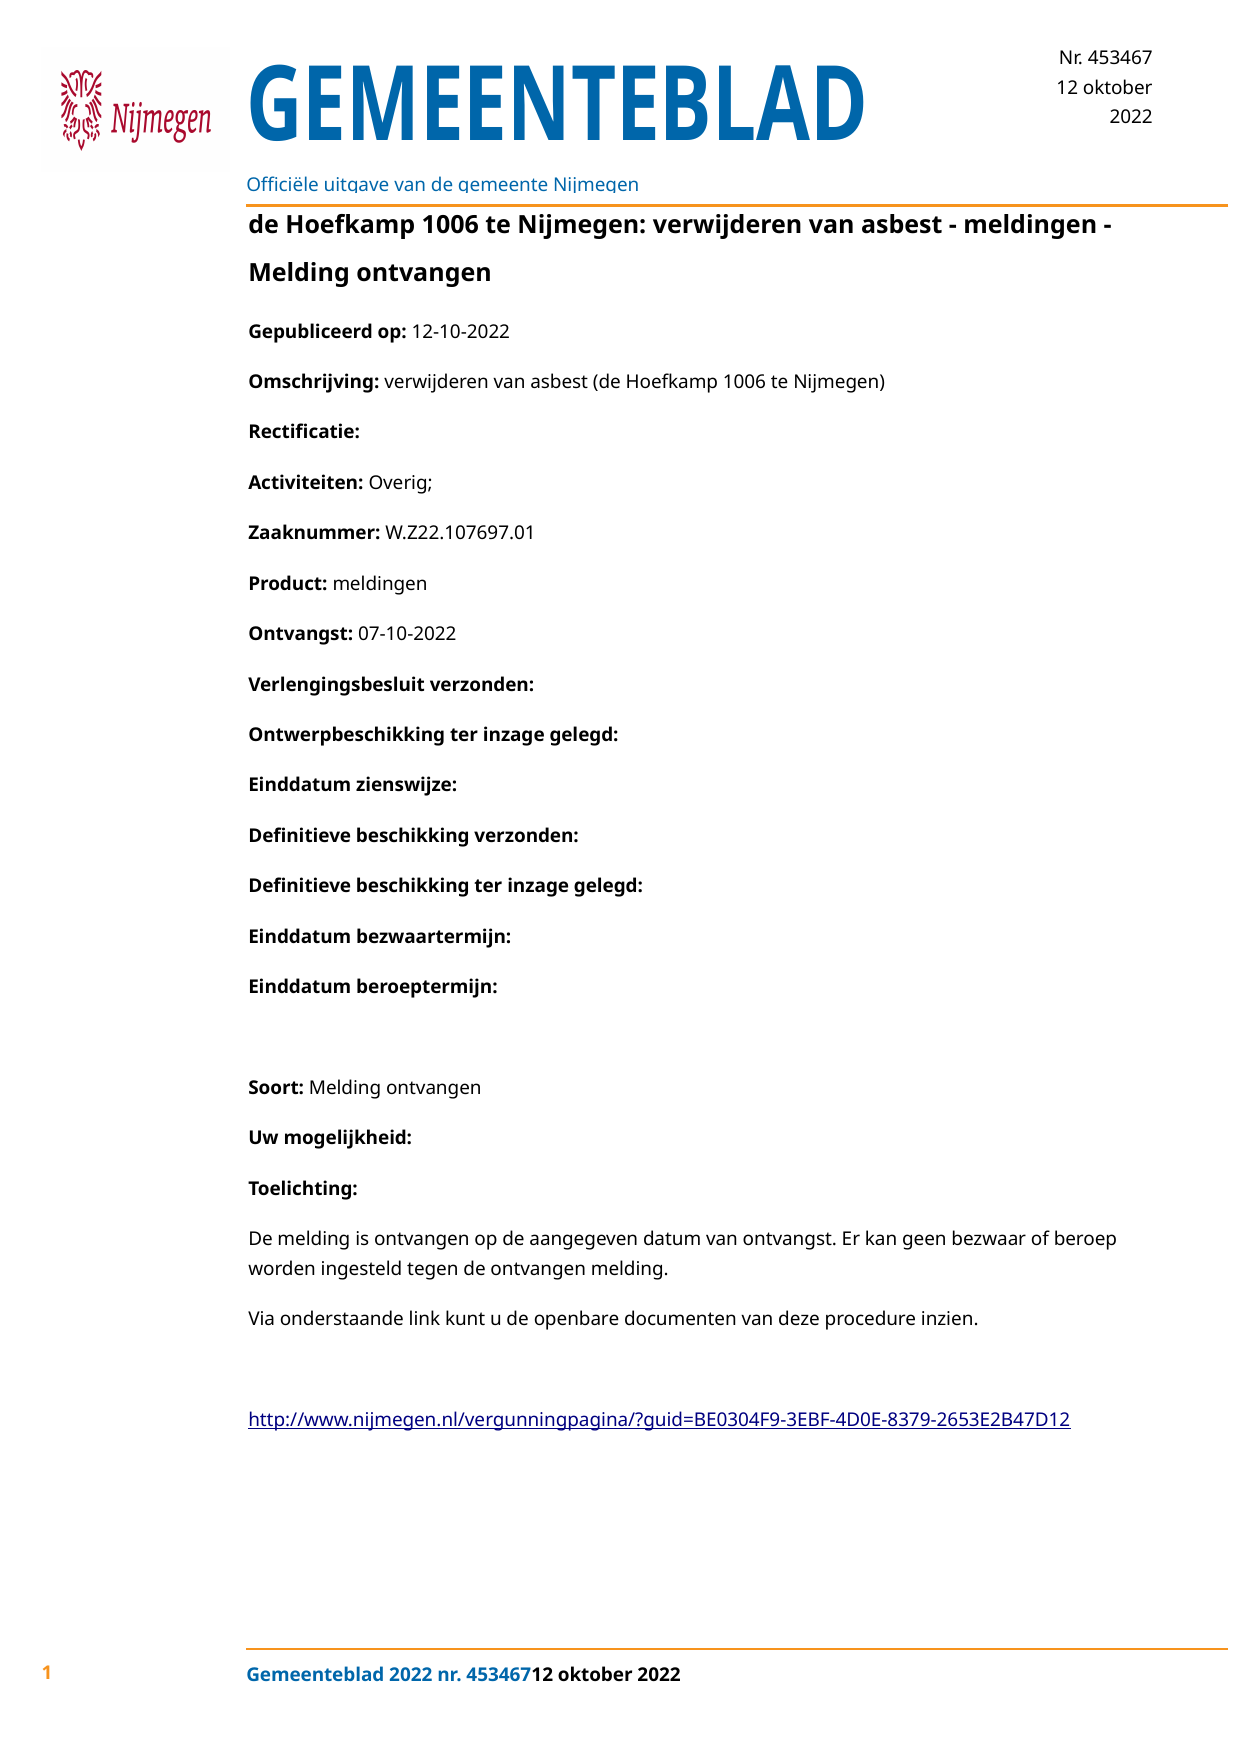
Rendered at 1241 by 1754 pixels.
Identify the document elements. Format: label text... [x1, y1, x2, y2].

text Definitieve beschikking verzonden: [248, 822, 1152, 848]
text Einddatum zienswijze: [248, 772, 1152, 797]
text Einddatum bezwaartermijn: [248, 923, 1152, 949]
text Einddatum beroeptermijn: [248, 973, 1152, 999]
text Toelichting: [248, 1175, 1152, 1201]
text Uw mogelijkheid: [248, 1124, 1152, 1150]
text de Hoefkamp 1006 te Nijmegen: verwijderen van asbest - meldingen - Melding ontvangen [248, 207, 1152, 288]
text Ontwerpbeschikking ter inzage gelegd: [248, 721, 1152, 747]
picture [41, 47, 231, 172]
text De melding is ontvangen op de aangegeven datum van ontvangst. Er kan geen bezwaar of beroep worden ingesteld tegen de ontvangen melding. [248, 1225, 1152, 1281]
text Zaaknummer: W.Z22.107697.01 [248, 519, 1152, 545]
text Soort: Melding ontvangen [248, 1074, 1152, 1100]
text Gepubliceerd op: 12-10-2022 [248, 318, 1152, 344]
text Product: meldingen [248, 570, 1152, 596]
text Verlengingsbesluit verzonden: [248, 671, 1152, 697]
text Rectificatie: [248, 419, 1152, 444]
text Via onderstaande link kunt u de openbare documenten van deze procedure inzien. [248, 1305, 1152, 1331]
text Definitieve beschikking ter inzage gelegd: [248, 872, 1152, 898]
text Activiteiten: Overig; [248, 469, 1152, 495]
text Omschrijving: verwijderen van asbest (de Hoefkamp 1006 te Nijmegen) [248, 368, 1152, 394]
text http://www.nijmegen.nl/vergunningpagina/?guid=BE0304F9-3EBF-4D0E-8379-2653E2B47D12 [248, 1406, 1152, 1432]
text Ontvangst: 07-10-2022 [248, 620, 1152, 646]
